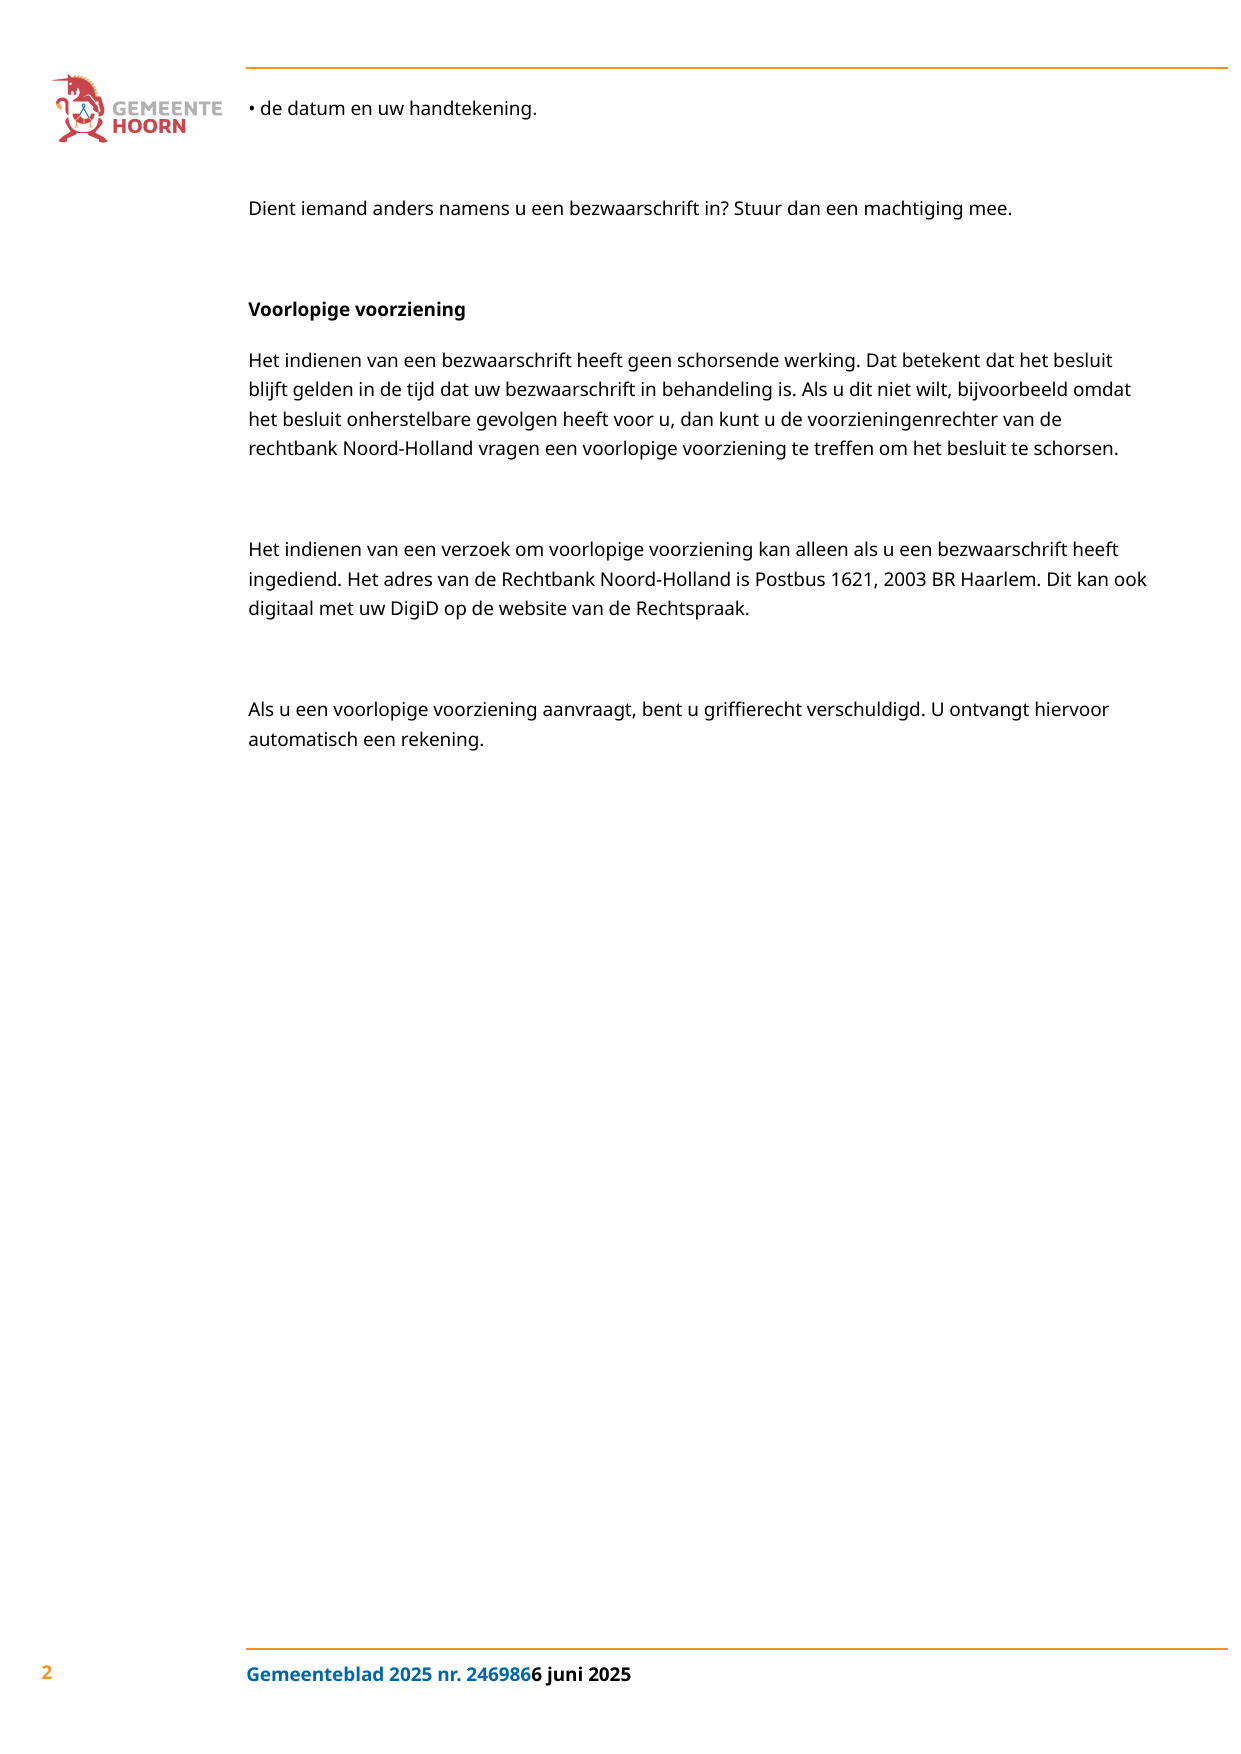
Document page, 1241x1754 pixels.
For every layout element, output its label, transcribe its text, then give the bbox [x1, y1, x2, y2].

text Het indienen van een verzoek om voorlopige voorziening kan alleen als u een bezwaarschrift heeft ingediend. Het adres van de Rechtbank Noord-Holland is Postbus 1621, 2003 BR Haarlem. Dit kan ook digitaal met uw DigiD op de website van de Rechtspraak. [248, 536, 1152, 621]
picture [41, 47, 231, 172]
text • de datum en uw handtekening. [248, 95, 1152, 121]
text Als u een voorlopige voorziening aanvraagt, bent u griffierecht verschuldigd. U ontvangt hiervoor automatisch een rekening. [248, 696, 1152, 752]
text Het indienen van een bezwaarschrift heeft geen schorsende werking. Dat betekent dat het besluit blijft gelden in de tijd dat uw bezwaarschrift in behandeling is. Als u dit niet wilt, bijvoorbeeld omdat het besluit onherstelbare gevolgen heeft voor u, dan kunt u de voorzieningenrechter van de rechtbank Noord-Holland vragen een voorlopige voorziening te treffen om het besluit te schorsen. [248, 347, 1152, 461]
text Voorlopige voorziening [248, 296, 1152, 322]
text Dient iemand anders namens u een bezwaarschrift in? Stuur dan een machtiging mee. [248, 196, 1152, 221]
